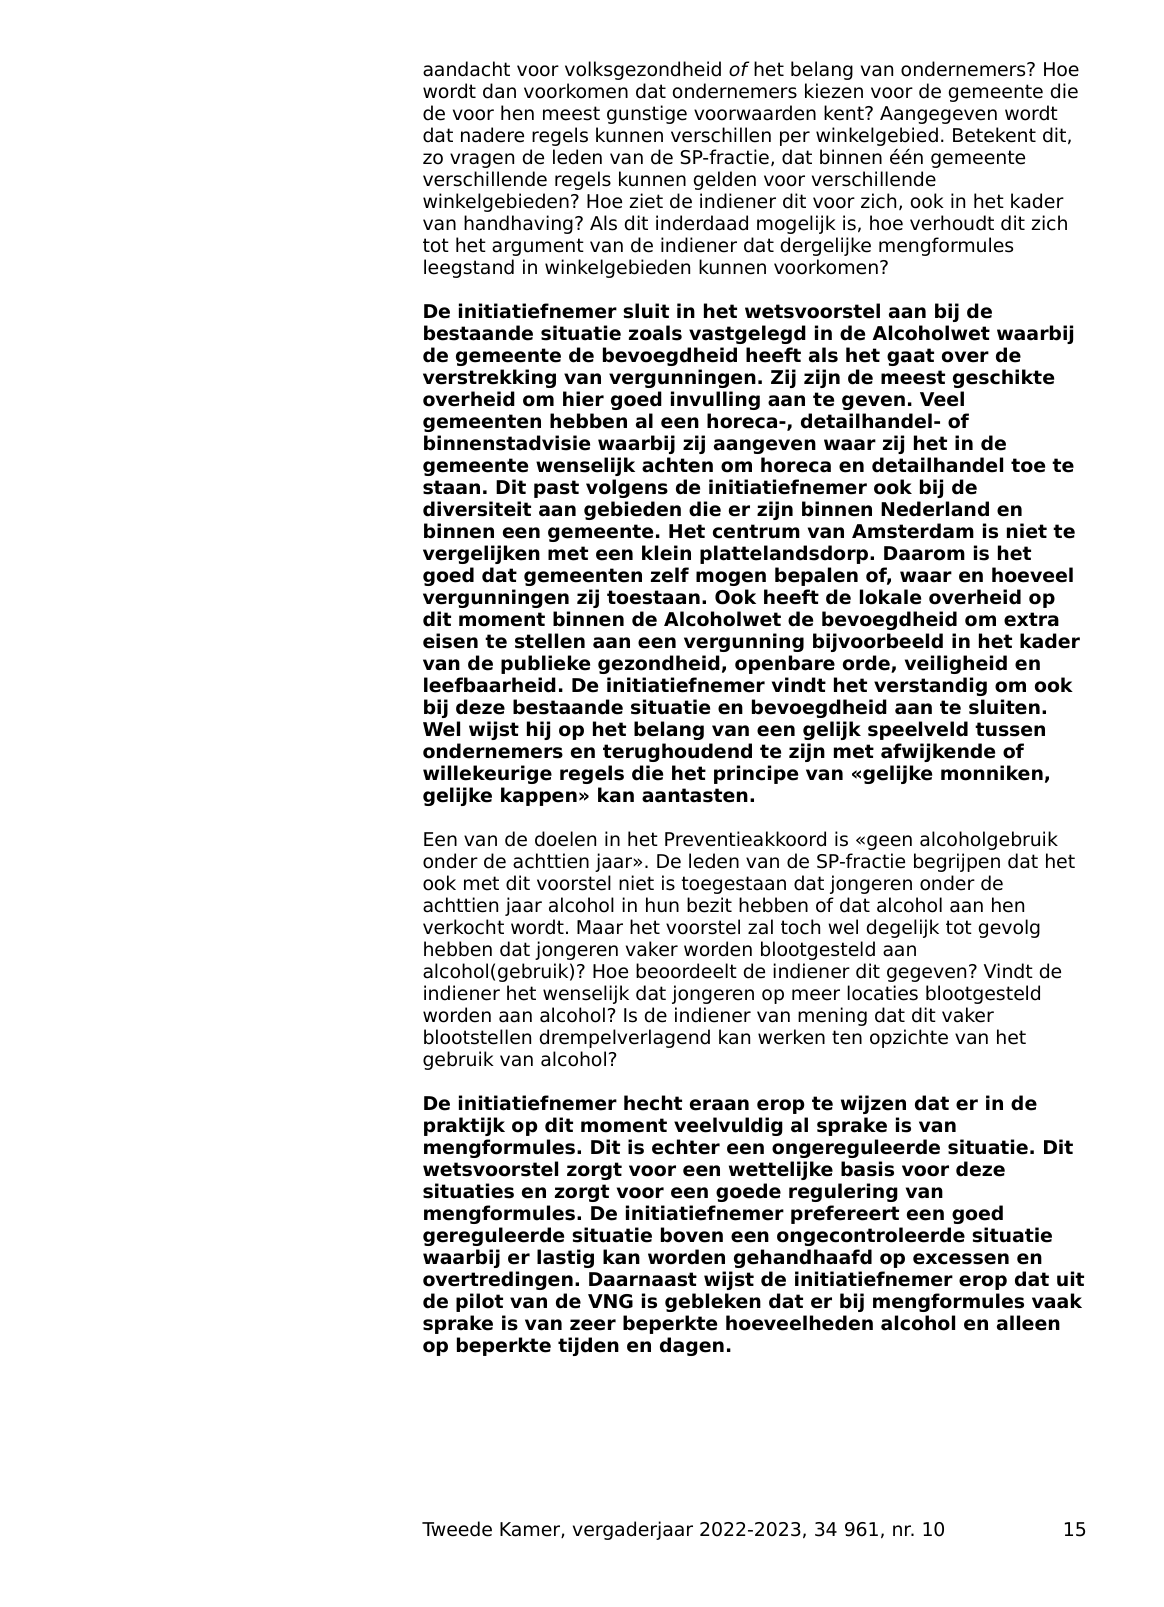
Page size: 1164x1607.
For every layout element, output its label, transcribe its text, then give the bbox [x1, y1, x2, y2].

text De initiatiefnemer hecht eraan erop te wijzen dat er in de praktijk op dit moment veelvuldig al sprake is van mengformules. Dit is echter een ongereguleerde situatie. Dit wetsvoorstel zorgt voor een wettelijke basis voor deze situaties en zorgt voor een goede regulering van mengformules. De initiatiefnemer prefereert een goed gereguleerde situatie boven een ongecontroleerde situatie waarbij er lastig kan worden gehandhaafd op excessen en overtredingen. Daarnaast wijst de initiatiefnemer erop dat uit de pilot van de VNG is gebleken dat er bij mengformules vaak sprake is van zeer beperkte hoeveelheden alcohol en alleen op beperkte tijden en dagen. [422, 1093, 1087, 1356]
text aandacht voor volksgezondheid of het belang van ondernemers? Hoe wordt dan voorkomen dat ondernemers kiezen voor de gemeente die de voor hen meest gunstige voorwaarden kent? Aangegeven wordt dat nadere regels kunnen verschillen per winkelgebied. Betekent dit, zo vragen de leden van de SP-fractie, dat binnen één gemeente verschillende regels kunnen gelden voor verschillende winkelgebieden? Hoe ziet de indiener dit voor zich, ook in het kader van handhaving? Als dit inderdaad mogelijk is, hoe verhoudt dit zich tot het argument van de indiener dat dergelijke mengformules leegstand in winkelgebieden kunnen voorkomen? [422, 59, 1087, 279]
text De initiatiefnemer sluit in het wetsvoorstel aan bij de bestaande situatie zoals vastgelegd in de Alcoholwet waarbij de gemeente de bevoegdheid heeft als het gaat over de verstrekking van vergunningen. Zij zijn de meest geschikte overheid om hier goed invulling aan te geven. Veel gemeenten hebben al een horeca-, detailhandel- of binnenstadvisie waarbij zij aangeven waar zij het in de gemeente wenselijk achten om horeca en detailhandel toe te staan. Dit past volgens de initiatiefnemer ook bij de diversiteit aan gebieden die er zijn binnen Nederland en binnen een gemeente. Het centrum van Amsterdam is niet te vergelijken met een klein plattelandsdorp. Daarom is het goed dat gemeenten zelf mogen bepalen of, waar en hoeveel vergunningen zij toestaan. Ook heeft de lokale overheid op dit moment binnen de Alcoholwet de bevoegdheid om extra eisen te stellen aan een vergunning bijvoorbeeld in het kader van de publieke gezondheid, openbare orde, veiligheid en leefbaarheid. De initiatiefnemer vindt het verstandig om ook bij deze bestaande situatie en bevoegdheid aan te sluiten. Wel wijst hij op het belang van een gelijk speelveld tussen ondernemers en terughoudend te zijn met afwijkende of willekeurige regels die het principe van «gelijke monniken, gelijke kappen» kan aantasten. [422, 301, 1087, 807]
text Een van de doelen in het Preventieakkoord is «geen alcoholgebruik onder de achttien jaar». De leden van de SP-fractie begrijpen dat het ook met dit voorstel niet is toegestaan dat jongeren onder de achttien jaar alcohol in hun bezit hebben of dat alcohol aan hen verkocht wordt. Maar het voorstel zal toch wel degelijk tot gevolg hebben dat jongeren vaker worden blootgesteld aan alcohol(gebruik)? Hoe beoordeelt de indiener dit gegeven? Vindt de indiener het wenselijk dat jongeren op meer locaties blootgesteld worden aan alcohol? Is de indiener van mening dat dit vaker blootstellen drempelverlagend kan werken ten opzichte van het gebruik van alcohol? [422, 829, 1087, 1071]
